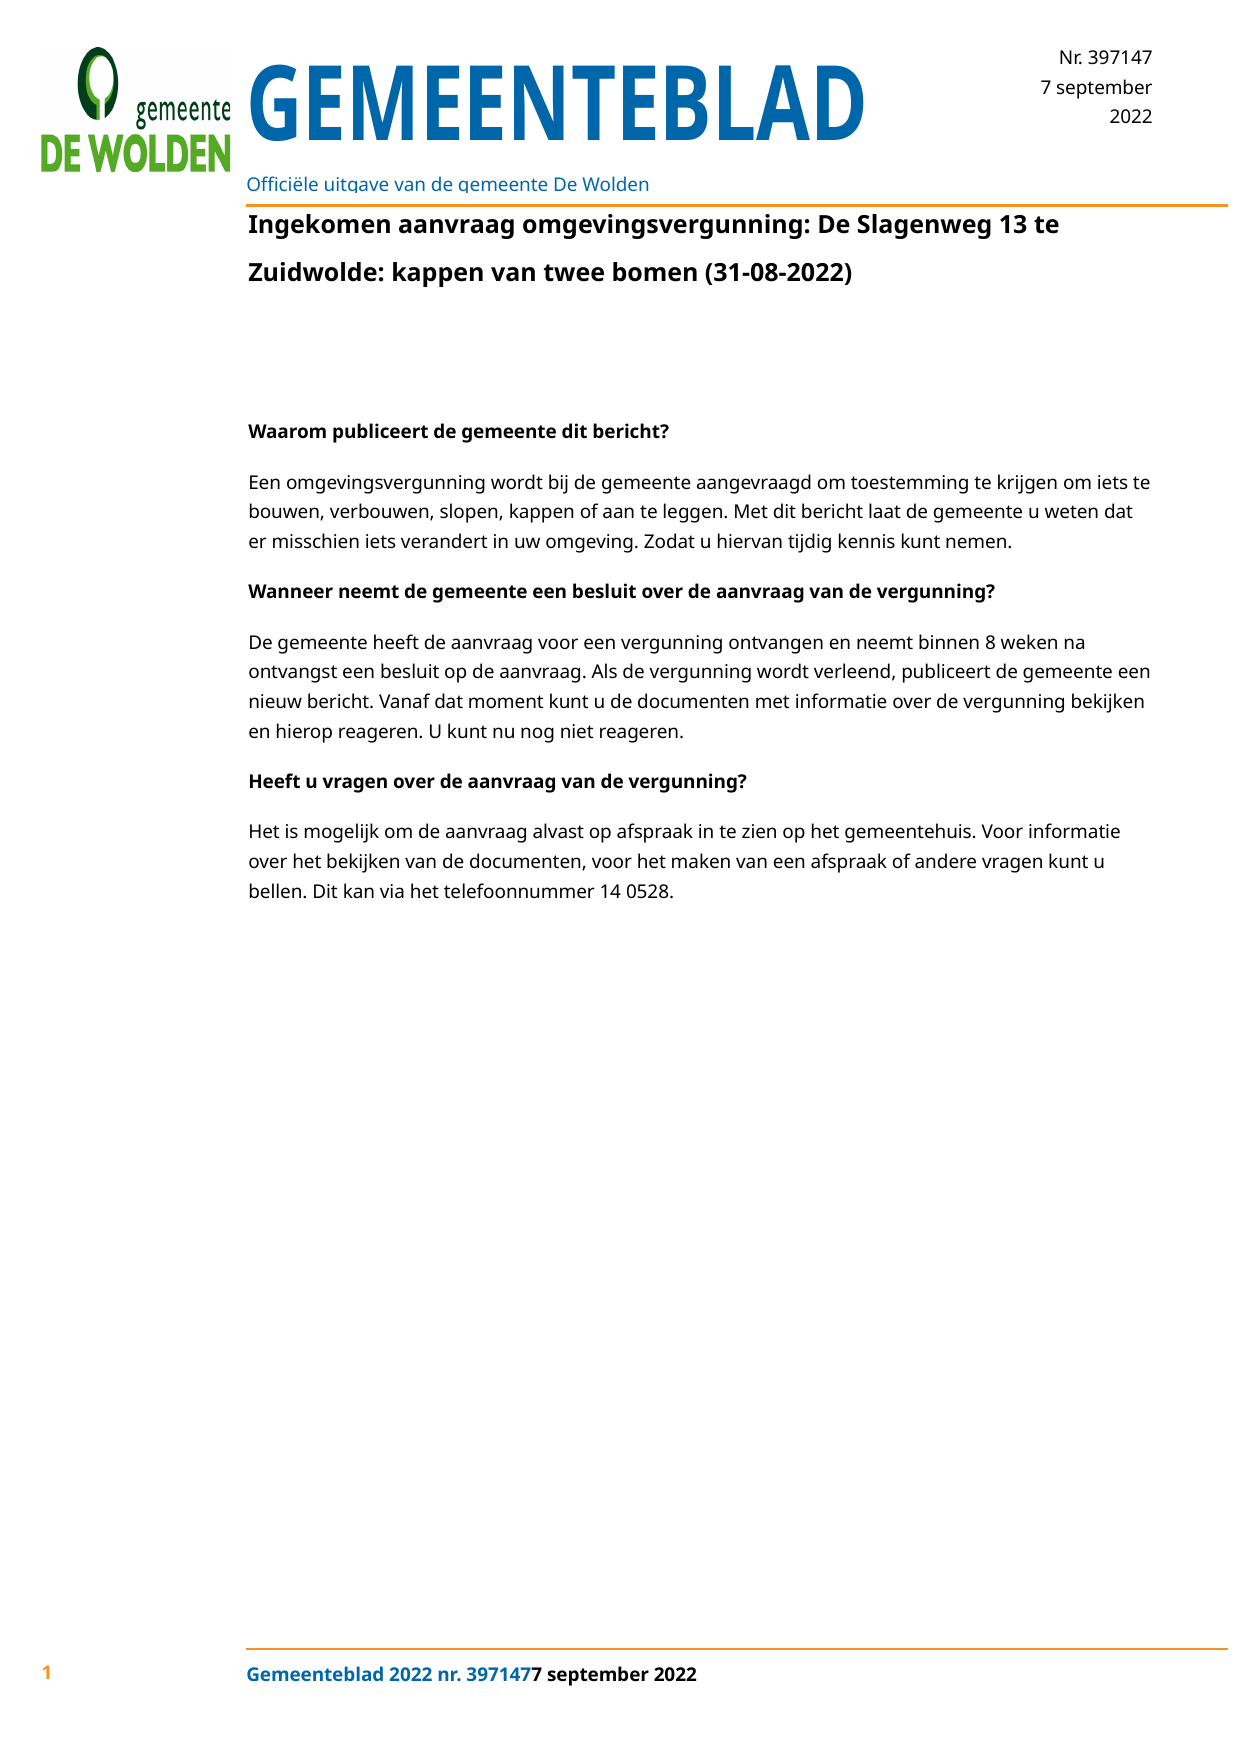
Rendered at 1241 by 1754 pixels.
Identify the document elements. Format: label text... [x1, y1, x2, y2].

text De gemeente heeft de aanvraag voor een vergunning ontvangen en neemt binnen 8 weken na ontvangst een besluit op de aanvraag. Als de vergunning wordt verleend, publiceert de gemeente een nieuw bericht. Vanaf dat moment kunt u de documenten met informatie over de vergunning bekijken en hierop reageren. U kunt nu nog niet reageren. [248, 629, 1152, 744]
text Een omgevingsvergunning wordt bij de gemeente aangevraagd om toestemming te krijgen om iets te bouwen, verbouwen, slopen, kappen of aan te leggen. Met dit bericht laat de gemeente u weten dat er misschien iets verandert in uw omgeving. Zodat u hiervan tijdig kennis kunt nemen. [248, 469, 1152, 554]
picture [41, 47, 231, 172]
text Het is mogelijk om de aanvraag alvast op afspraak in te zien op het gemeentehuis. Voor informatie over het bekijken van de documenten, voor het maken van een afspraak of andere vragen kunt u bellen. Dit kan via het telefoonnummer 14 0528. [248, 819, 1152, 904]
text Waarom publiceert de gemeente dit bericht? [248, 419, 1152, 444]
text Wanneer neemt de gemeente een besluit over de aanvraag van de vergunning? [248, 579, 1152, 604]
text Ingekomen aanvraag omgevingsvergunning: De Slagenweg 13 te Zuidwolde: kappen van twee bomen (31-08-2022) [248, 207, 1152, 288]
text Heeft u vragen over de aanvraag van de vergunning? [248, 768, 1152, 794]
